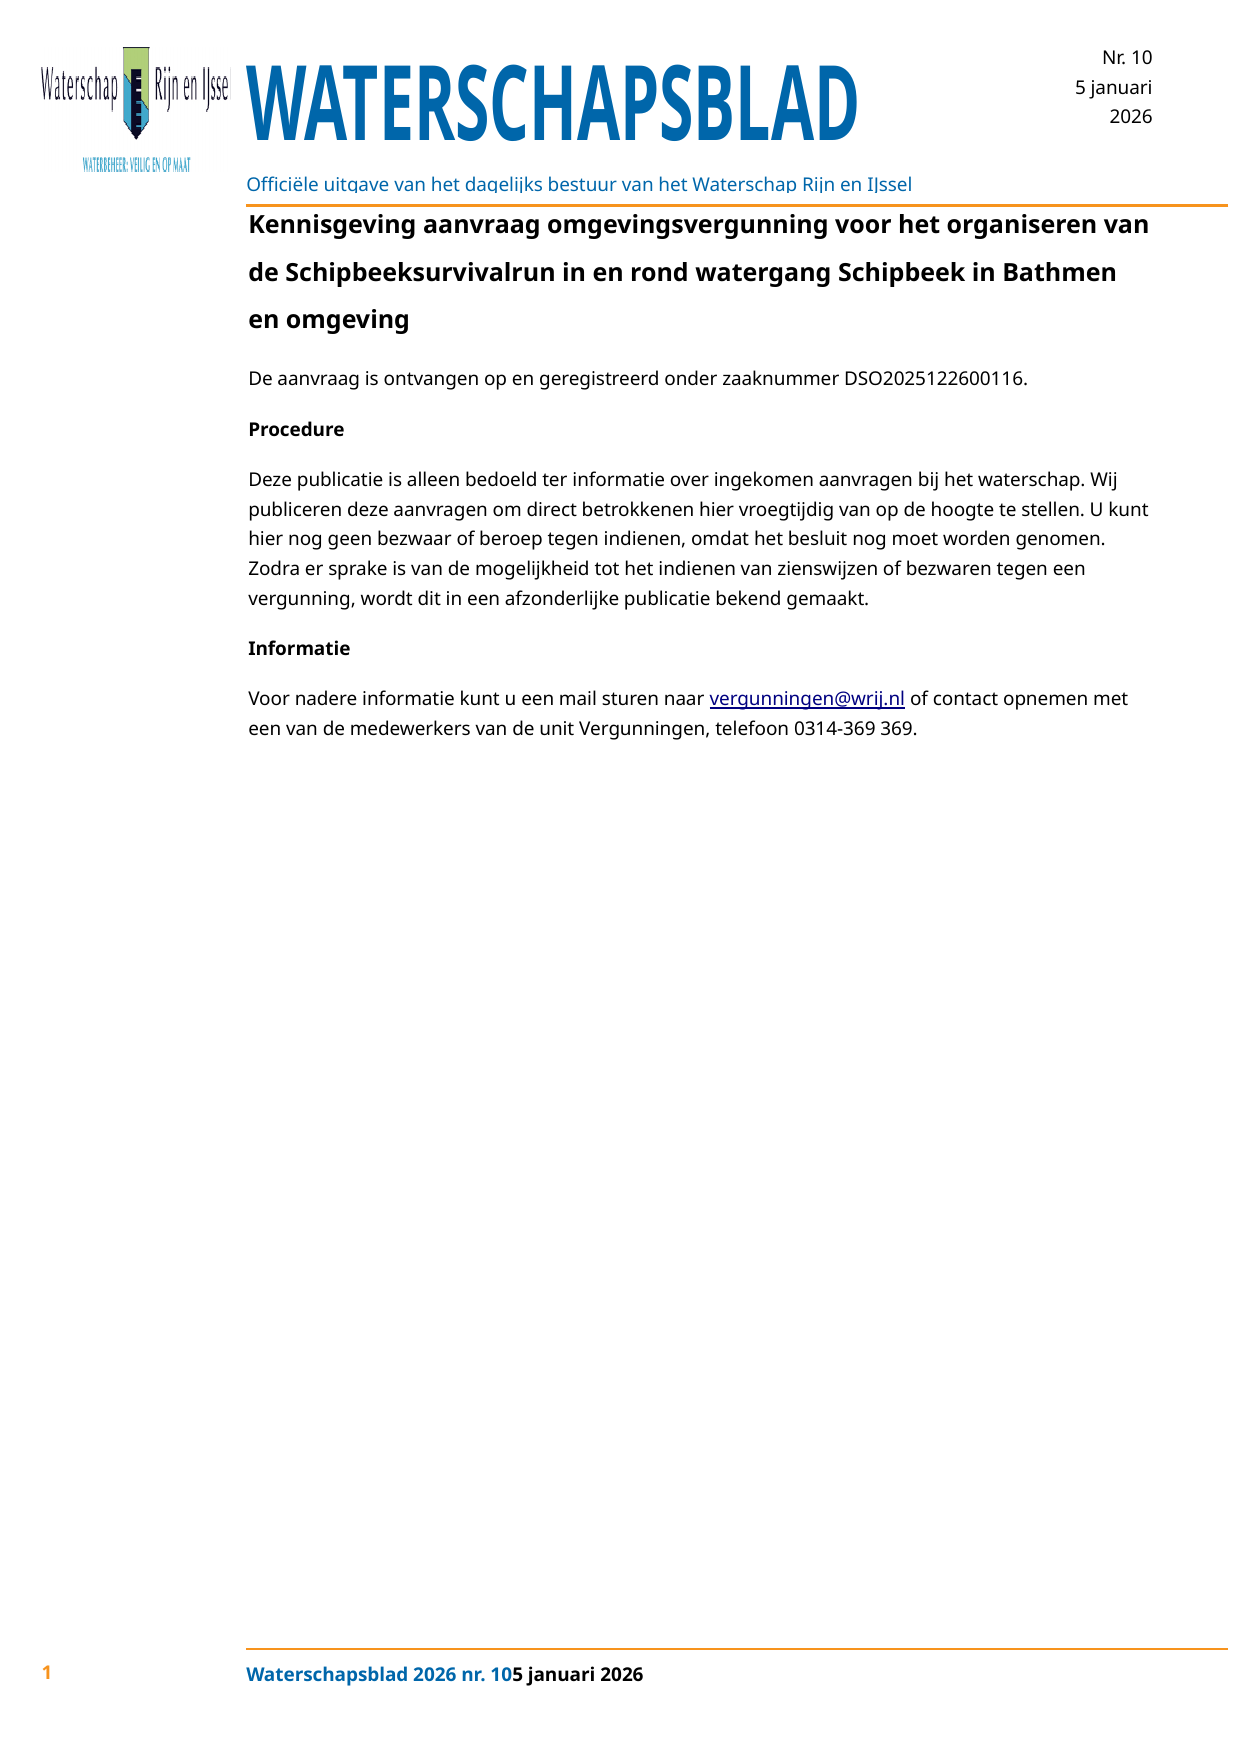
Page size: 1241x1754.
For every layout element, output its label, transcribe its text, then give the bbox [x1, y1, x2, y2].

text Deze publicatie is alleen bedoeld ter informatie over ingekomen aanvragen bij het waterschap. Wij publiceren deze aanvragen om direct betrokkenen hier vroegtijdig van op de hoogte te stellen. U kunt hier nog geen bezwaar of beroep tegen indienen, omdat het besluit nog moet worden genomen. Zodra er sprake is van de mogelijkheid tot het indienen van zienswijzen of bezwaren tegen een vergunning, wordt dit in een afzonderlijke publicatie bekend gemaakt. [248, 466, 1152, 610]
picture [41, 47, 231, 172]
text De aanvraag is ontvangen op en geregistreerd onder zaaknummer DSO2025122600116. [248, 366, 1152, 391]
text Procedure [248, 416, 1152, 442]
text Voor nadere informatie kunt u een mail sturen naar vergunningen@wrij.nl of contact opnemen met een van de medewerkers van de unit Vergunningen, telefoon 0314-369 369. [248, 686, 1152, 741]
text Kennisgeving aanvraag omgevingsvergunning voor het organiseren van de Schipbeeksurvivalrun in en rond watergang Schipbeek in Bathmen en omgeving [248, 207, 1152, 336]
text Informatie [248, 635, 1152, 661]
